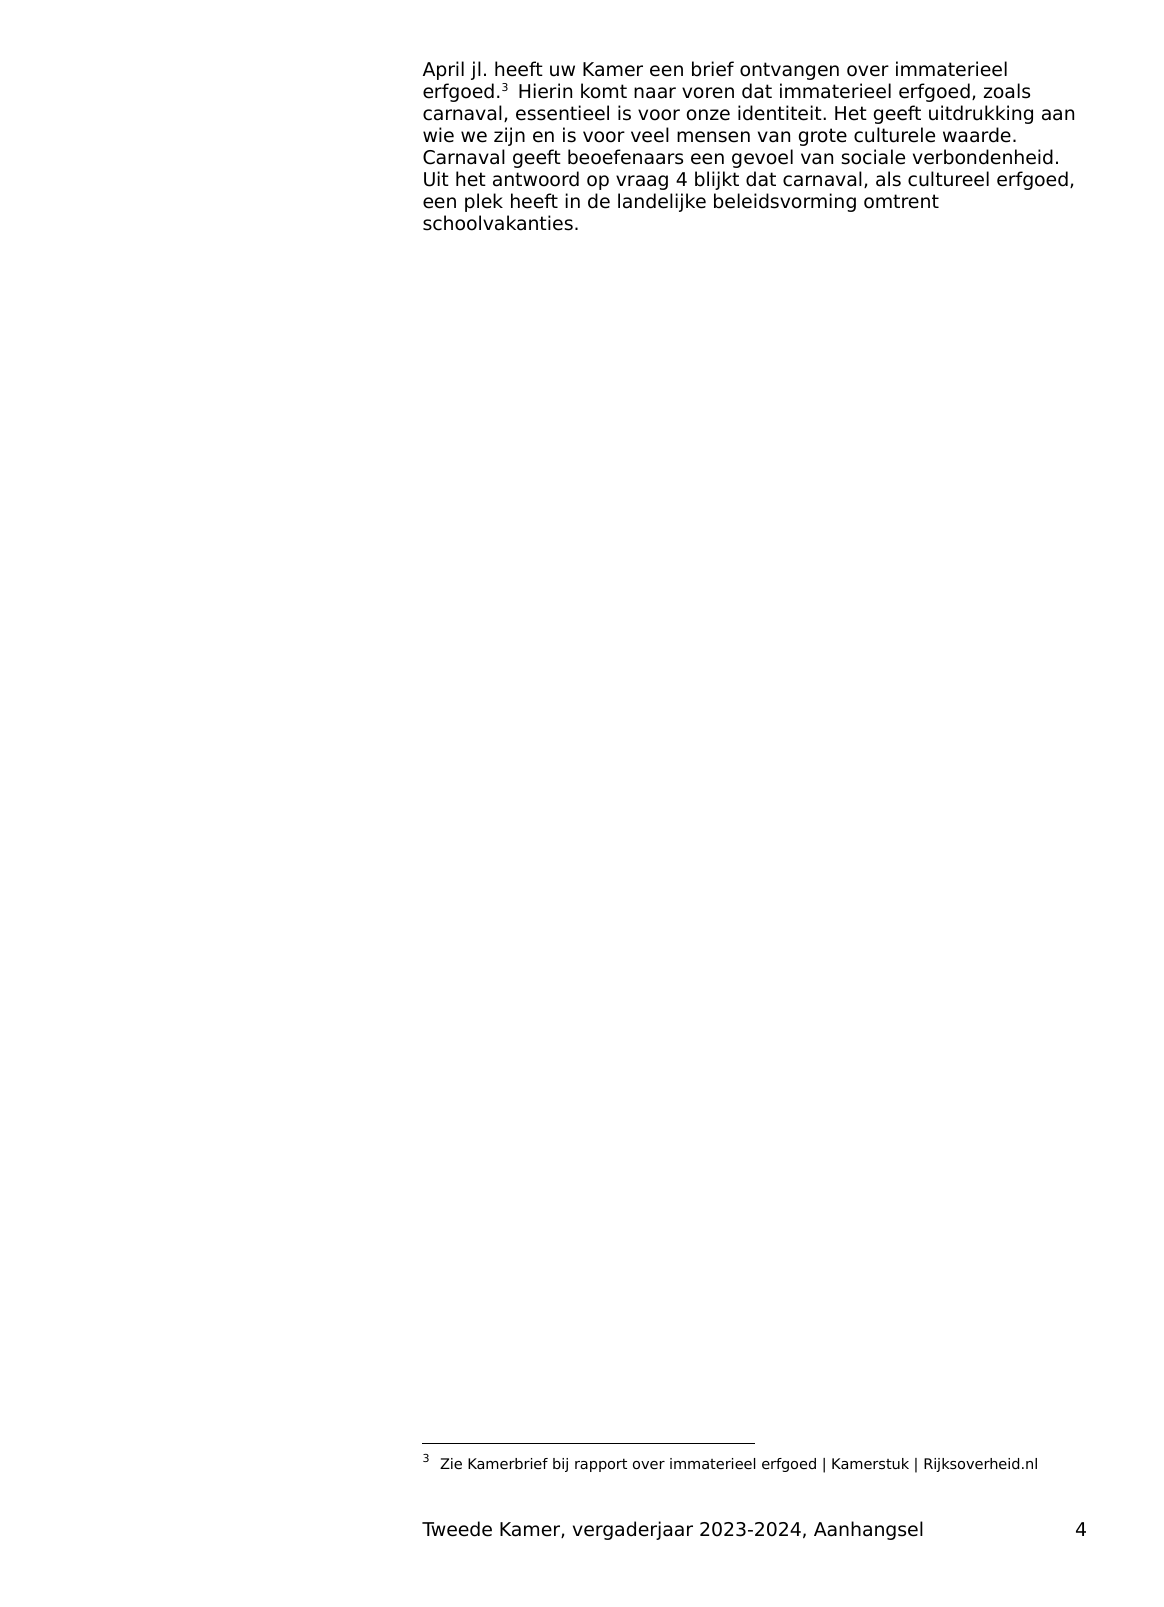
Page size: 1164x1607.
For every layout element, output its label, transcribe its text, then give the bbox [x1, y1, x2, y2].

text Uit het antwoord op vraag 4 blijkt dat carnaval, als cultureel erfgoed, een plek heeft in de landelijke beleidsvorming omtrent schoolvakanties. [422, 169, 1087, 235]
text April jl. heeft uw Kamer een brief ontvangen over immaterieel erfgoed. Hierin komt naar voren dat immaterieel erfgoed, zoals carnaval, essentieel is voor onze identiteit. Het geeft uitdrukking aan wie we zijn en is voor veel mensen van grote culturele waarde. Carnaval geeft beoefenaars een gevoel van sociale verbondenheid. [422, 59, 1087, 169]
text Zie Kamerbrief bij rapport over immaterieel erfgoed | Kamerstuk | Rijksoverheid.nl [422, 1452, 1087, 1474]
